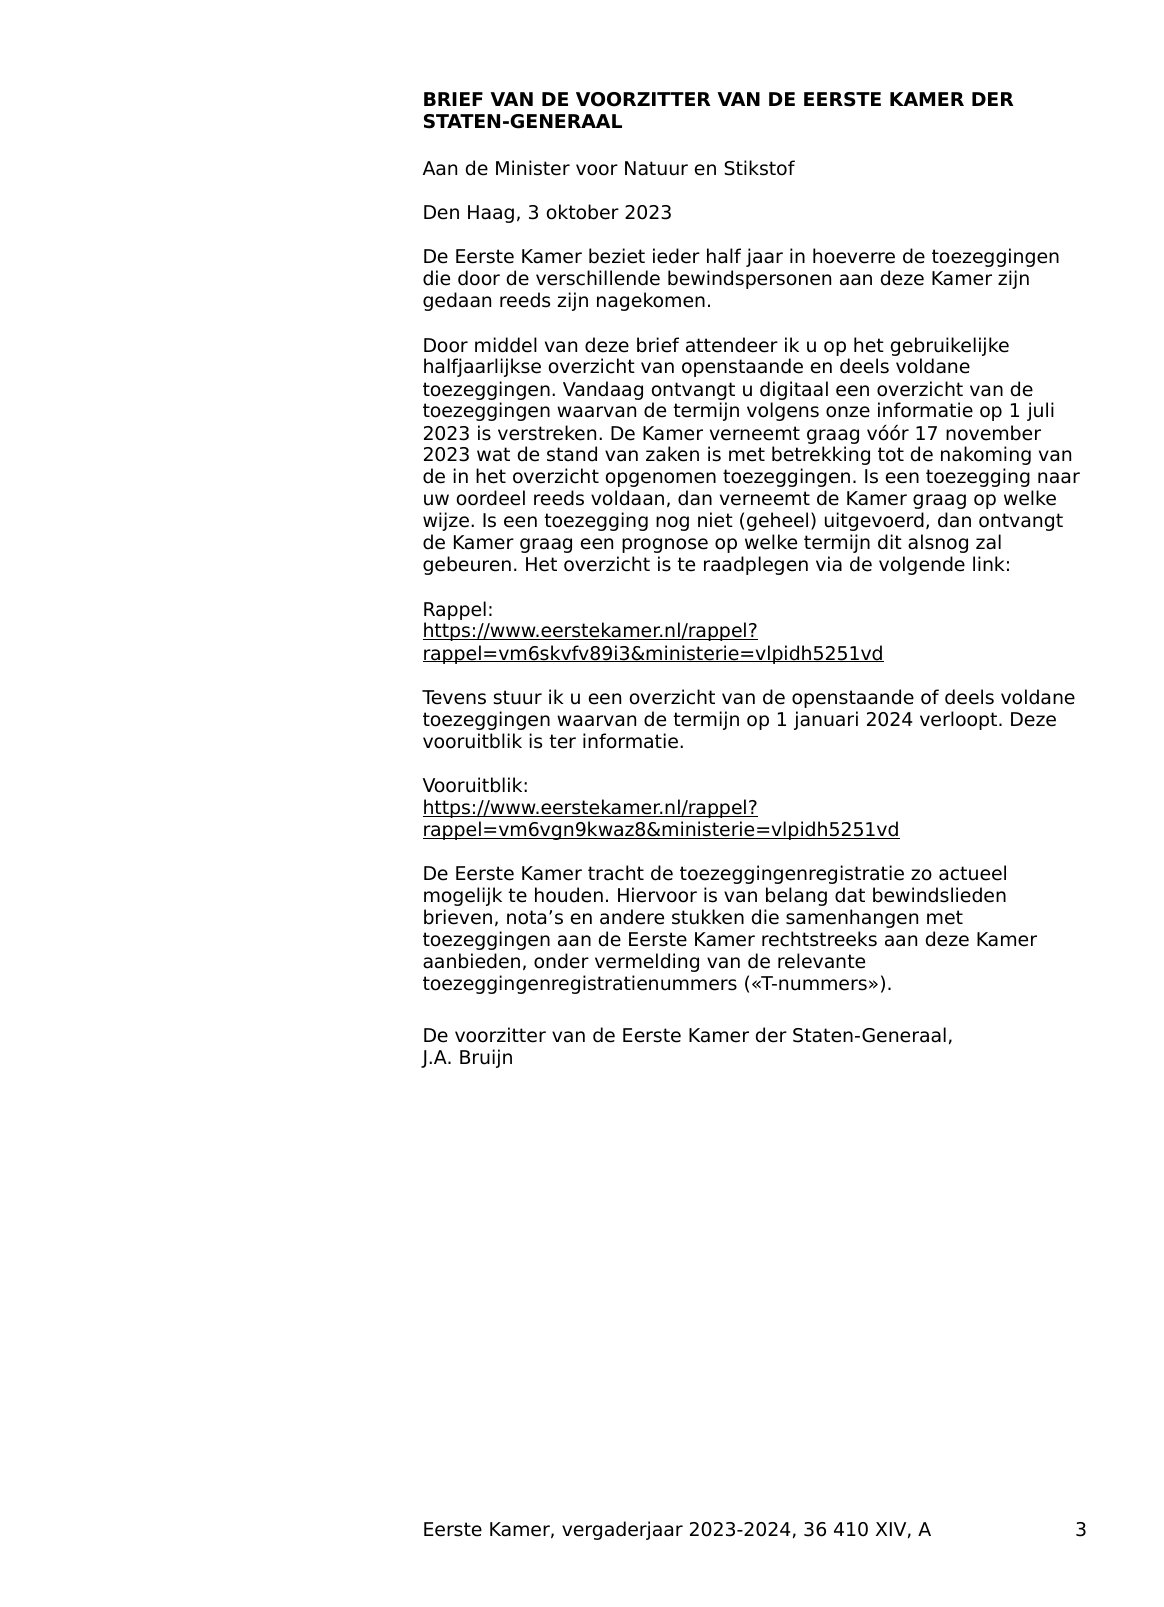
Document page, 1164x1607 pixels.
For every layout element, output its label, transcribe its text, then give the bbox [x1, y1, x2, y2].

text De Eerste Kamer tracht de toezeggingenregistratie zo actueel mogelijk te houden. Hiervoor is van belang dat bewindslieden brieven, nota’s en andere stukken die samenhangen met toezeggingen aan de Eerste Kamer rechtstreeks aan deze Kamer aanbieden, onder vermelding van de relevante toezeggingenregistratienummers («T-nummers»). [422, 863, 1087, 995]
text Aan de Minister voor Natuur en Stikstof [422, 158, 1087, 180]
text Door middel van deze brief attendeer ik u op het gebruikelijke halfjaarlijkse overzicht van openstaande en deels voldane toezeggingen. Vandaag ontvangt u digitaal een overzicht van de toezeggingen waarvan de termijn volgens onze informatie op 1 juli 2023 is verstreken. De Kamer verneemt graag vóór 17 november 2023 wat de stand van zaken is met betrekking tot de nakoming van de in het overzicht opgenomen toezeggingen. Is een toezegging naar uw oordeel reeds voldaan, dan verneemt de Kamer graag op welke wijze. Is een toezegging nog niet (geheel) uitgevoerd, dan ontvangt de Kamer graag een prognose op welke termijn dit alsnog zal gebeuren. Het overzicht is te raadplegen via de volgende link: [422, 334, 1087, 576]
text Rappel: [422, 598, 1087, 620]
text https://www.eerstekamer.nl/rappel?rappel=vm6skvfv89i3&ministerie=vlpidh5251vd [422, 620, 1087, 664]
subtitle BRIEF VAN DE VOORZITTER VAN DE EERSTE KAMER DER STATEN-GENERAAL [422, 89, 1087, 133]
text Tevens stuur ik u een overzicht van de openstaande of deels voldane toezeggingen waarvan de termijn op 1 januari 2024 verloopt. Deze vooruitblik is ter informatie. [422, 687, 1087, 752]
text Den Haag, 3 oktober 2023 [422, 202, 1087, 224]
text https://www.eerstekamer.nl/rappel?rappel=vm6vgn9kwaz8&ministerie=vlpidh5251vd [422, 797, 1087, 841]
text Vooruitblik: [422, 775, 1087, 797]
text De Eerste Kamer beziet ieder half jaar in hoeverre de toezeggingen die door de verschillende bewindspersonen aan deze Kamer zijn gedaan reeds zijn nagekomen. [422, 246, 1087, 312]
text De voorzitter van de Eerste Kamer der Staten-Generaal, J.A. Bruijn [422, 1025, 1087, 1069]
